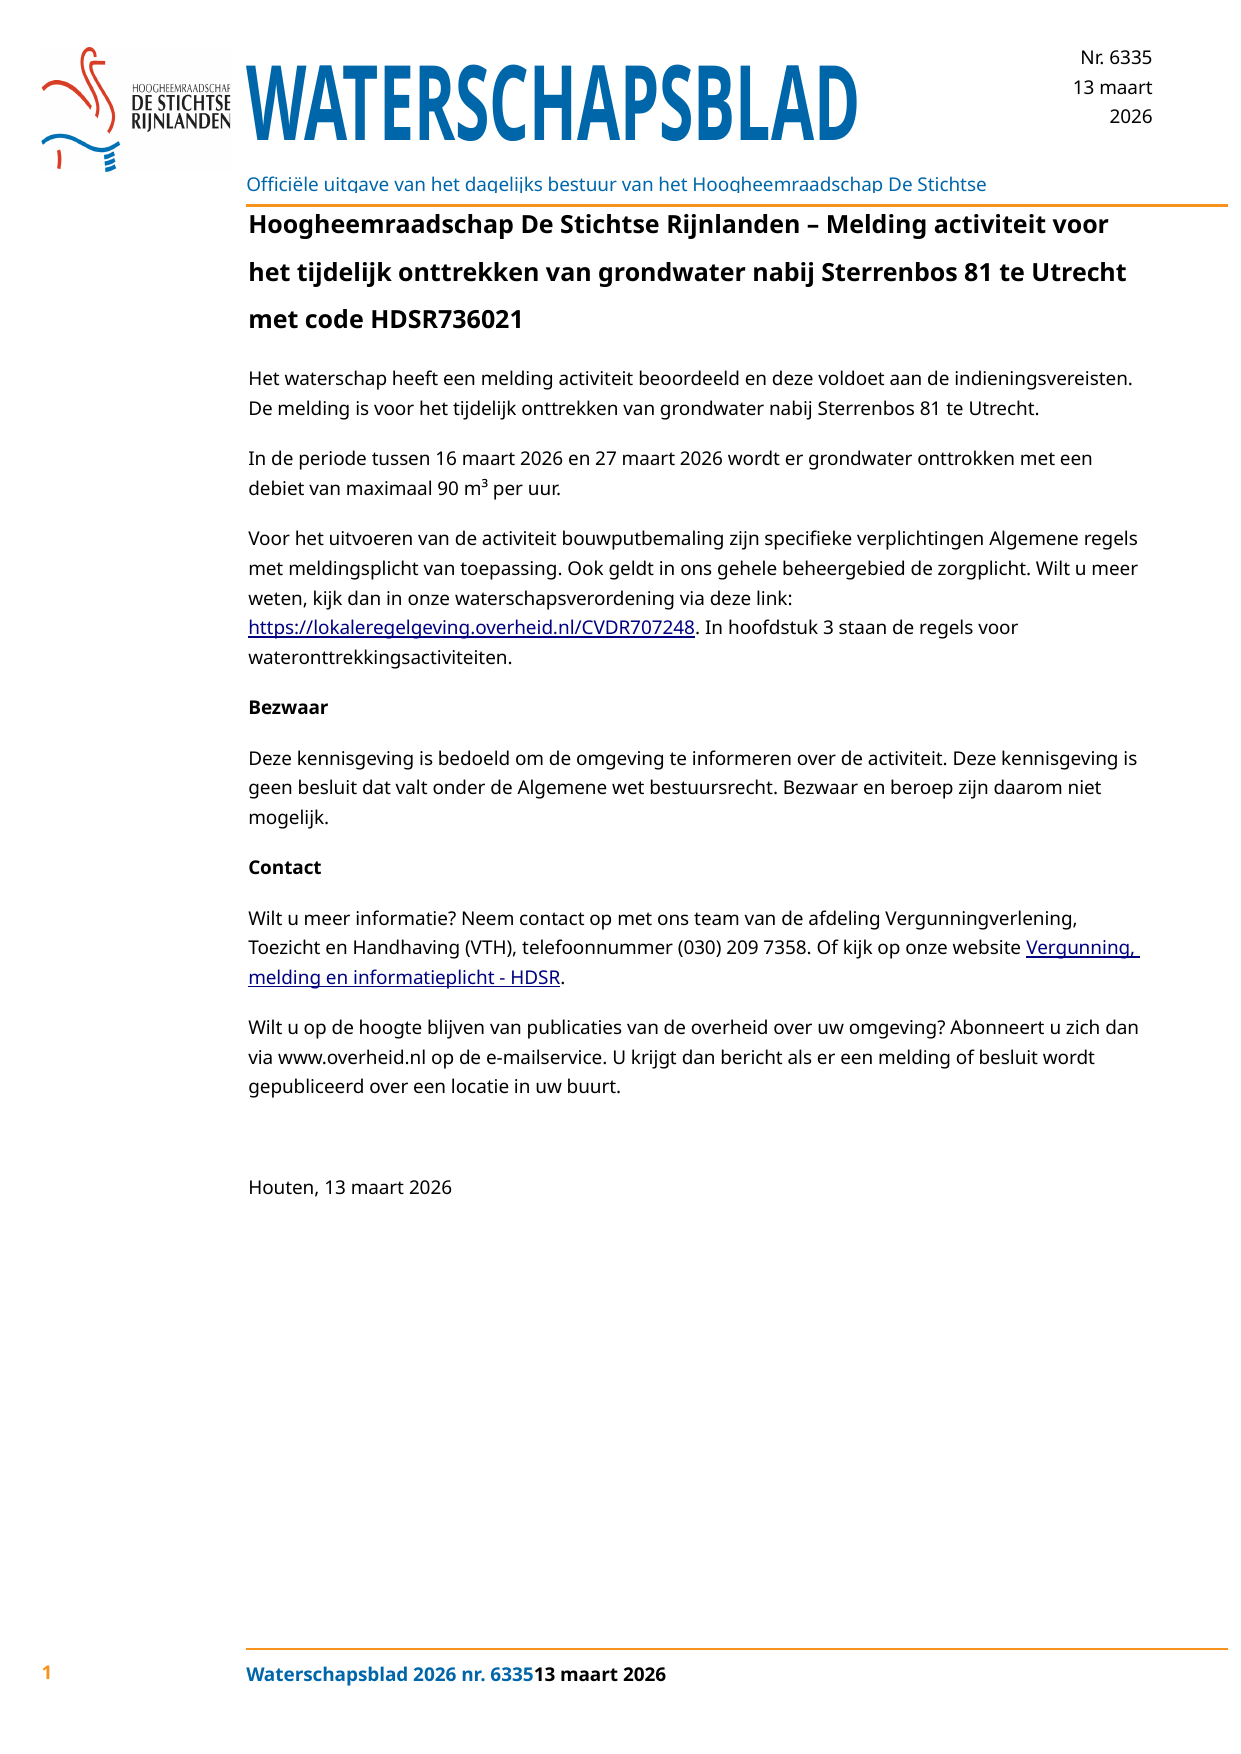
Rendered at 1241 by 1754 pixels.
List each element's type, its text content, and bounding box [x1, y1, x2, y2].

text Het waterschap heeft een melding activiteit beoordeeld en deze voldoet aan de indieningsvereisten. De melding is voor het tijdelijk onttrekken van grondwater nabij Sterrenbos 81 te Utrecht. [248, 366, 1152, 421]
picture [41, 47, 231, 172]
text Wilt u op de hoogte blijven van publicaties van de overheid over uw omgeving? Abonneert u zich dan via www.overheid.nl op de e-mailservice. U krijgt dan bericht als er een melding of besluit wordt gepubliceerd over een locatie in uw buurt. [248, 1014, 1152, 1099]
text Houten, 13 maart 2026 [248, 1174, 1152, 1200]
text Voor het uitvoeren van de activiteit bouwputbemaling zijn specifieke verplichtingen Algemene regels met meldingsplicht van toepassing. Ook geldt in ons gehele beheergebied de zorgplicht. Wilt u meer weten, kijk dan in onze waterschapsverordening via deze link: https://lokaleregelgeving.overheid.nl/CVDR707248. In hoofdstuk 3 staan de regels voor wateronttrekkingsactiviteiten. [248, 526, 1152, 669]
text Bezwaar [248, 694, 1152, 720]
text Contact [248, 854, 1152, 880]
text Wilt u meer informatie? Neem contact op met ons team van de afdeling Vergunningverlening, Toezicht en Handhaving (VTH), telefoonnummer (030) 209 7358. Of kijk op onze website Vergunning, melding en informatieplicht - HDSR. [248, 905, 1152, 989]
text Hoogheemraadschap De Stichtse Rijnlanden – Melding activiteit voor het tijdelijk onttrekken van grondwater nabij Sterrenbos 81 te Utrecht met code HDSR736021 [248, 207, 1152, 336]
text Deze kennisgeving is bedoeld om de omgeving te informeren over de activiteit. Deze kennisgeving is geen besluit dat valt onder de Algemene wet bestuursrecht. Bezwaar en beroep zijn daarom niet mogelijk. [248, 745, 1152, 829]
text In de periode tussen 16 maart 2026 en 27 maart 2026 wordt er grondwater onttrokken met een debiet van maximaal 90 m³ per uur. [248, 446, 1152, 501]
